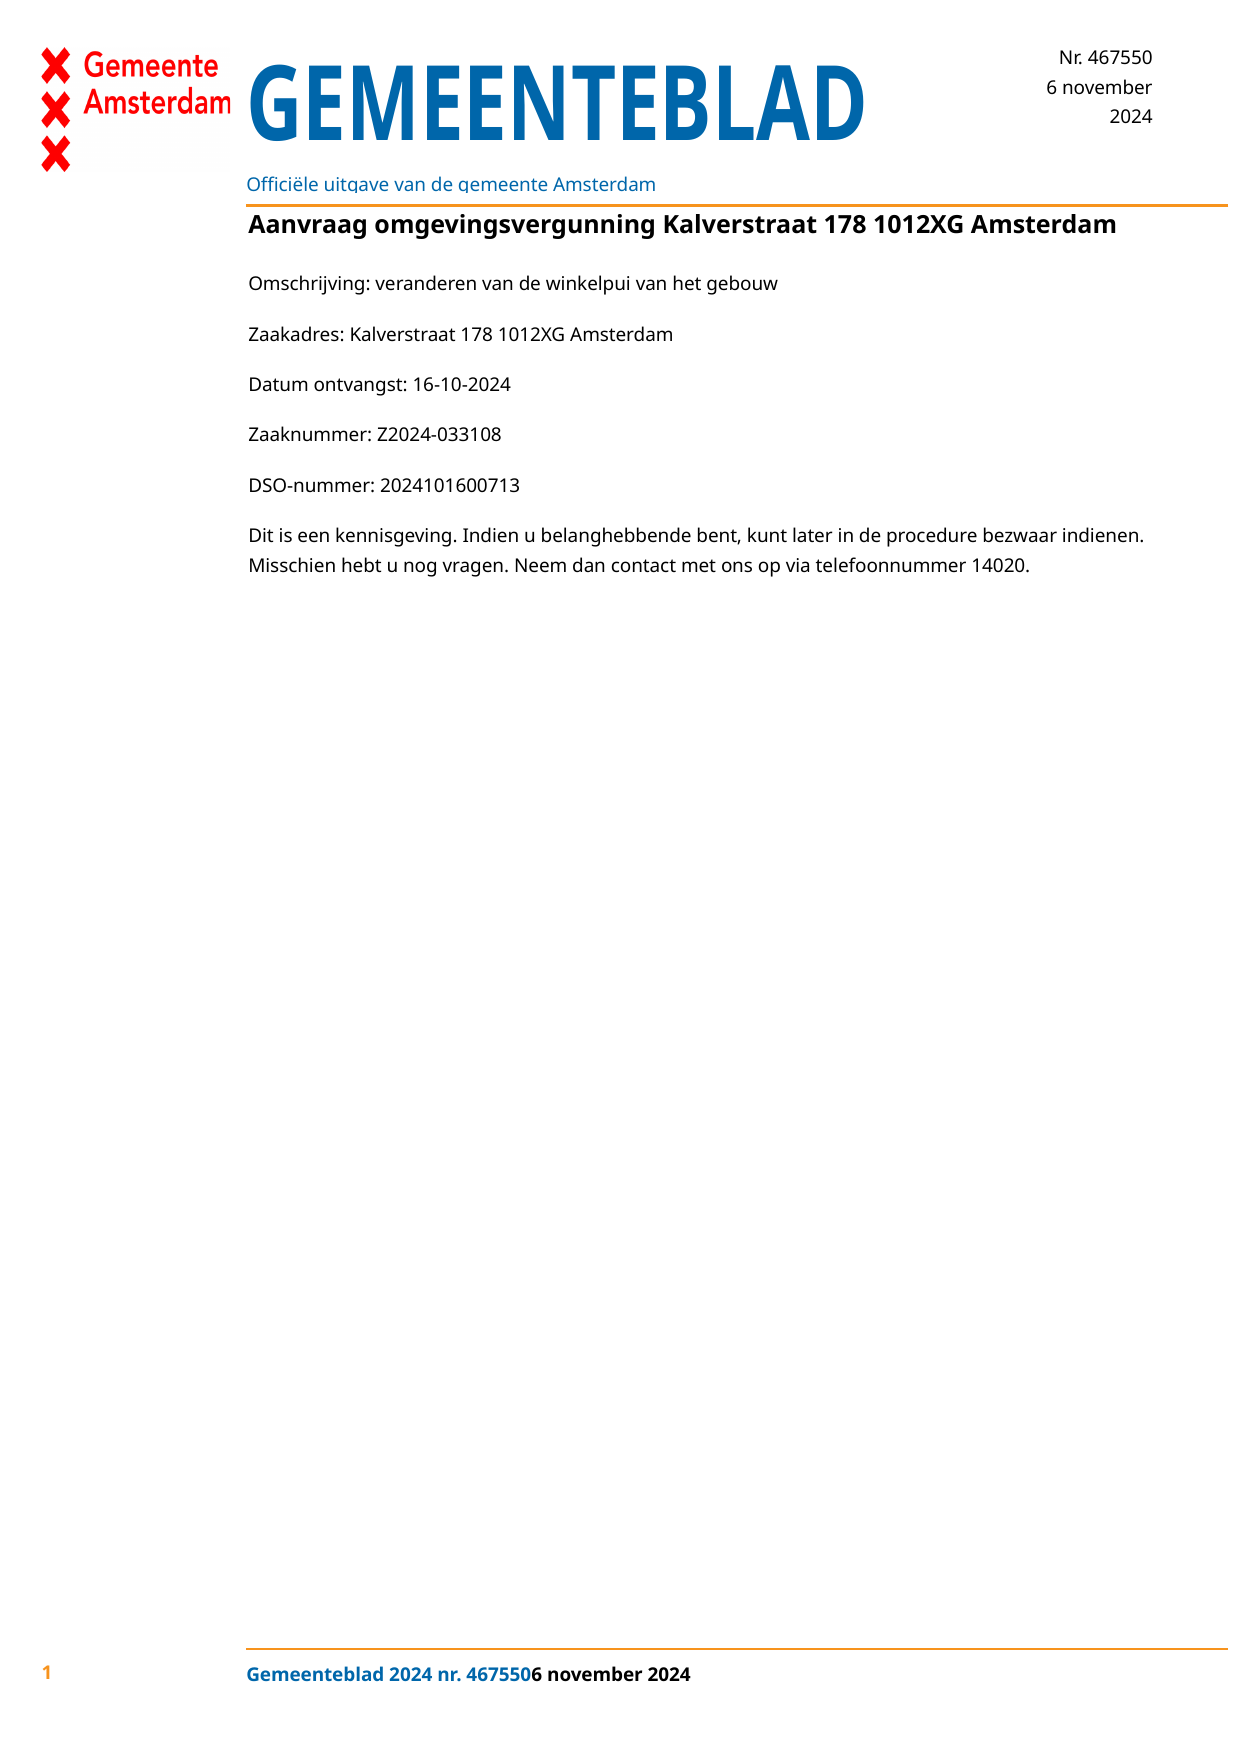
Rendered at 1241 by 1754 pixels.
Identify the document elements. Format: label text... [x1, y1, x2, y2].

text Dit is een kennisgeving. Indien u belanghebbende bent, kunt later in de procedure bezwaar indienen. Misschien hebt u nog vragen. Neem dan contact met ons op via telefoonnummer 14020. [248, 522, 1152, 578]
text Zaakadres: Kalverstraat 178 1012XG Amsterdam [248, 321, 1152, 346]
text Datum ontvangst: 16-10-2024 [248, 371, 1152, 397]
text DSO-nummer: 2024101600713 [248, 472, 1152, 498]
text Omschrijving: veranderen van de winkelpui van het gebouw [248, 270, 1152, 296]
picture [41, 47, 231, 172]
text Zaaknummer: Z2024-033108 [248, 422, 1152, 447]
text Aanvraag omgevingsvergunning Kalverstraat 178 1012XG Amsterdam [248, 207, 1152, 241]
